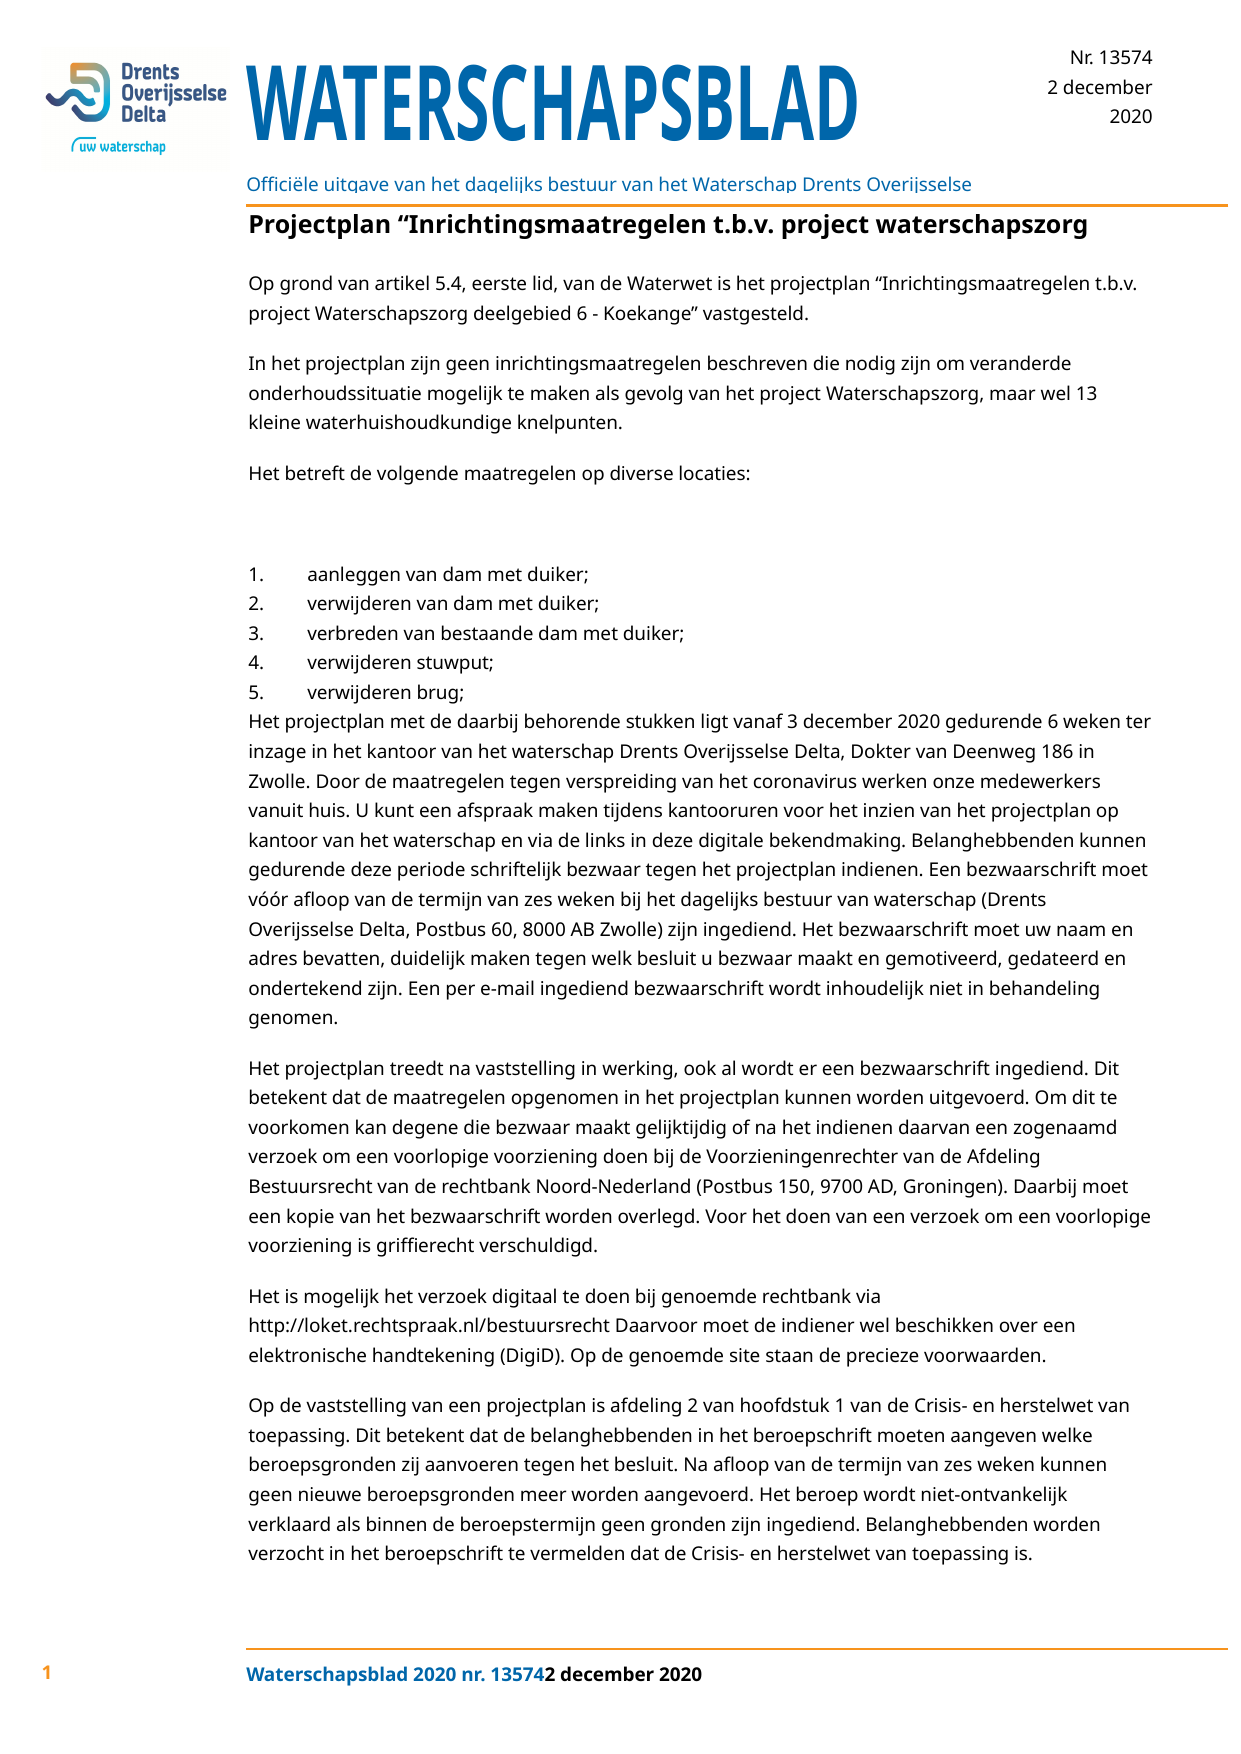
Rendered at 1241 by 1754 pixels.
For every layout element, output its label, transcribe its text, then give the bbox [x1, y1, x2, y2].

list verwijderen van dam met duiker; [248, 590, 1152, 616]
list verwijderen stuwput; [248, 649, 1152, 675]
text Het projectplan met de daarbij behorende stukken ligt vanaf 3 december 2020 gedurende 6 weken ter inzage in het kantoor van het waterschap Drents Overijsselse Delta, Dokter van Deenweg 186 in Zwolle. Door de maatregelen tegen verspreiding van het coronavirus werken onze medewerkers vanuit huis. U kunt een afspraak maken tijdens kantooruren voor het inzien van het projectplan op kantoor van het waterschap en via de links in deze digitale bekendmaking. Belanghebbenden kunnen gedurende deze periode schriftelijk bezwaar tegen het projectplan indienen. Een bezwaarschrift moet vóór afloop van de termijn van zes weken bij het dagelijks bestuur van waterschap (Drents Overijsselse Delta, Postbus 60, 8000 AB Zwolle) zijn ingediend. Het bezwaarschrift moet uw naam en adres bevatten, duidelijk maken tegen welk besluit u bezwaar maakt en gemotiveerd, gedateerd en ondertekend zijn. Een per e-mail ingediend bezwaarschrift wordt inhoudelijk niet in behandeling genomen. [248, 709, 1152, 1030]
text Op grond van artikel 5.4, eerste lid, van de Waterwet is het projectplan “Inrichtingsmaatregelen t.b.v. project Waterschapszorg deelgebied 6 - Koekange” vastgesteld. [248, 270, 1152, 326]
text Het is mogelijk het verzoek digitaal te doen bij genoemde rechtbank via http://loket.rechtspraak.nl/bestuursrecht Daarvoor moet de indiener wel beschikken over een elektronische handtekening (DigiD). Op de genoemde site staan de precieze voorwaarden. [248, 1283, 1152, 1368]
text Het betreft de volgende maatregelen op diverse locaties: [248, 460, 1152, 486]
list aanleggen van dam met duiker; [248, 561, 1152, 586]
picture [41, 47, 231, 172]
text Het projectplan treedt na vaststelling in werking, ook al wordt er een bezwaarschrift ingediend. Dit betekent dat de maatregelen opgenomen in het projectplan kunnen worden uitgevoerd. Om dit te voorkomen kan degene die bezwaar maakt gelijktijdig of na het indienen daarvan een zogenaamd verzoek om een voorlopige voorziening doen bij de Voorzieningenrechter van de Afdeling Bestuursrecht van de rechtbank Noord-Nederland (Postbus 150, 9700 AD, Groningen). Daarbij moet een kopie van het bezwaarschrift worden overlegd. Voor het doen van een verzoek om een voorlopige voorziening is griffierecht verschuldigd. [248, 1055, 1152, 1258]
list verbreden van bestaande dam met duiker; [248, 620, 1152, 646]
text Projectplan “Inrichtingsmaatregelen t.b.v. project waterschapszorg [248, 207, 1152, 241]
text In het projectplan zijn geen inrichtingsmaatregelen beschreven die nodig zijn om veranderde onderhoudssituatie mogelijk te maken als gevolg van het project Waterschapszorg, maar wel 13 kleine waterhuishoudkundige knelpunten. [248, 350, 1152, 435]
text Op de vaststelling van een projectplan is afdeling 2 van hoofdstuk 1 van de Crisis- en herstelwet van toepassing. Dit betekent dat de belanghebbenden in het beroepschrift moeten aangeven welke beroepsgronden zij aanvoeren tegen het besluit. Na afloop van de termijn van zes weken kunnen geen nieuwe beroepsgronden meer worden aangevoerd. Het beroep wordt niet-ontvankelijk verklaard als binnen de beroepstermijn geen gronden zijn ingediend. Belanghebbenden worden verzocht in het beroepschrift te vermelden dat de Crisis- en herstelwet van toepassing is. [248, 1392, 1152, 1566]
list verwijderen brug; [248, 679, 1152, 705]
